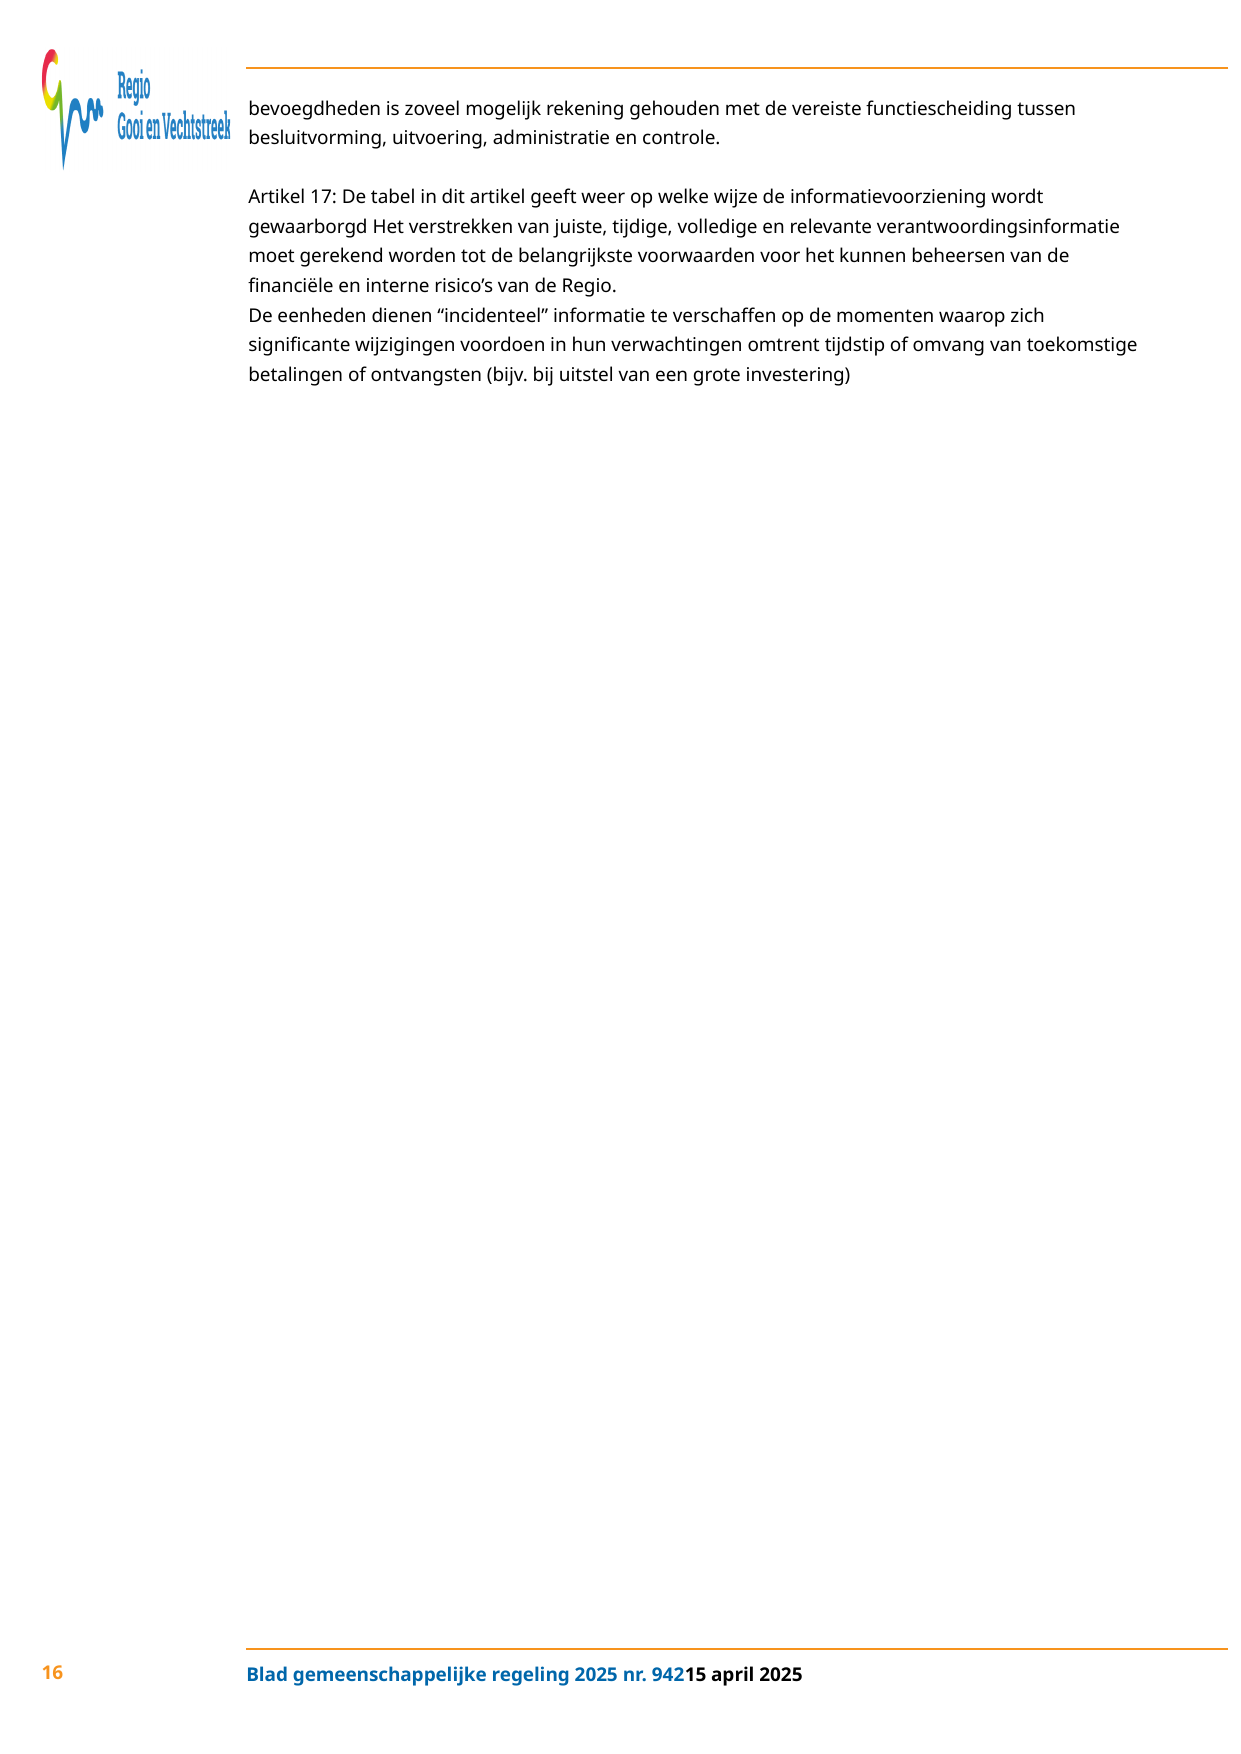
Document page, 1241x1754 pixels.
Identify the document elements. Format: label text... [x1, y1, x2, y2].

text De eenheden dienen “incidenteel” informatie te verschaffen op de momenten waarop zich significante wijzigingen voordoen in hun verwachtingen omtrent tijdstip of omvang van toekomstige betalingen of ontvangsten (bijv. bij uitstel van een grote investering) [248, 302, 1152, 387]
picture [41, 47, 231, 172]
text Artikel 17: De tabel in dit artikel geeft weer op welke wijze de informatievoorziening wordt gewaarborgd Het verstrekken van juiste, tijdige, volledige en relevante verantwoordingsinformatie moet gerekend worden tot de belangrijkste voorwaarden voor het kunnen beheersen van de financiële en interne risico’s van de Regio. [248, 183, 1152, 298]
text bevoegdheden is zoveel mogelijk rekening gehouden met de vereiste functiescheiding tussen besluitvorming, uitvoering, administratie en controle. [248, 95, 1152, 150]
